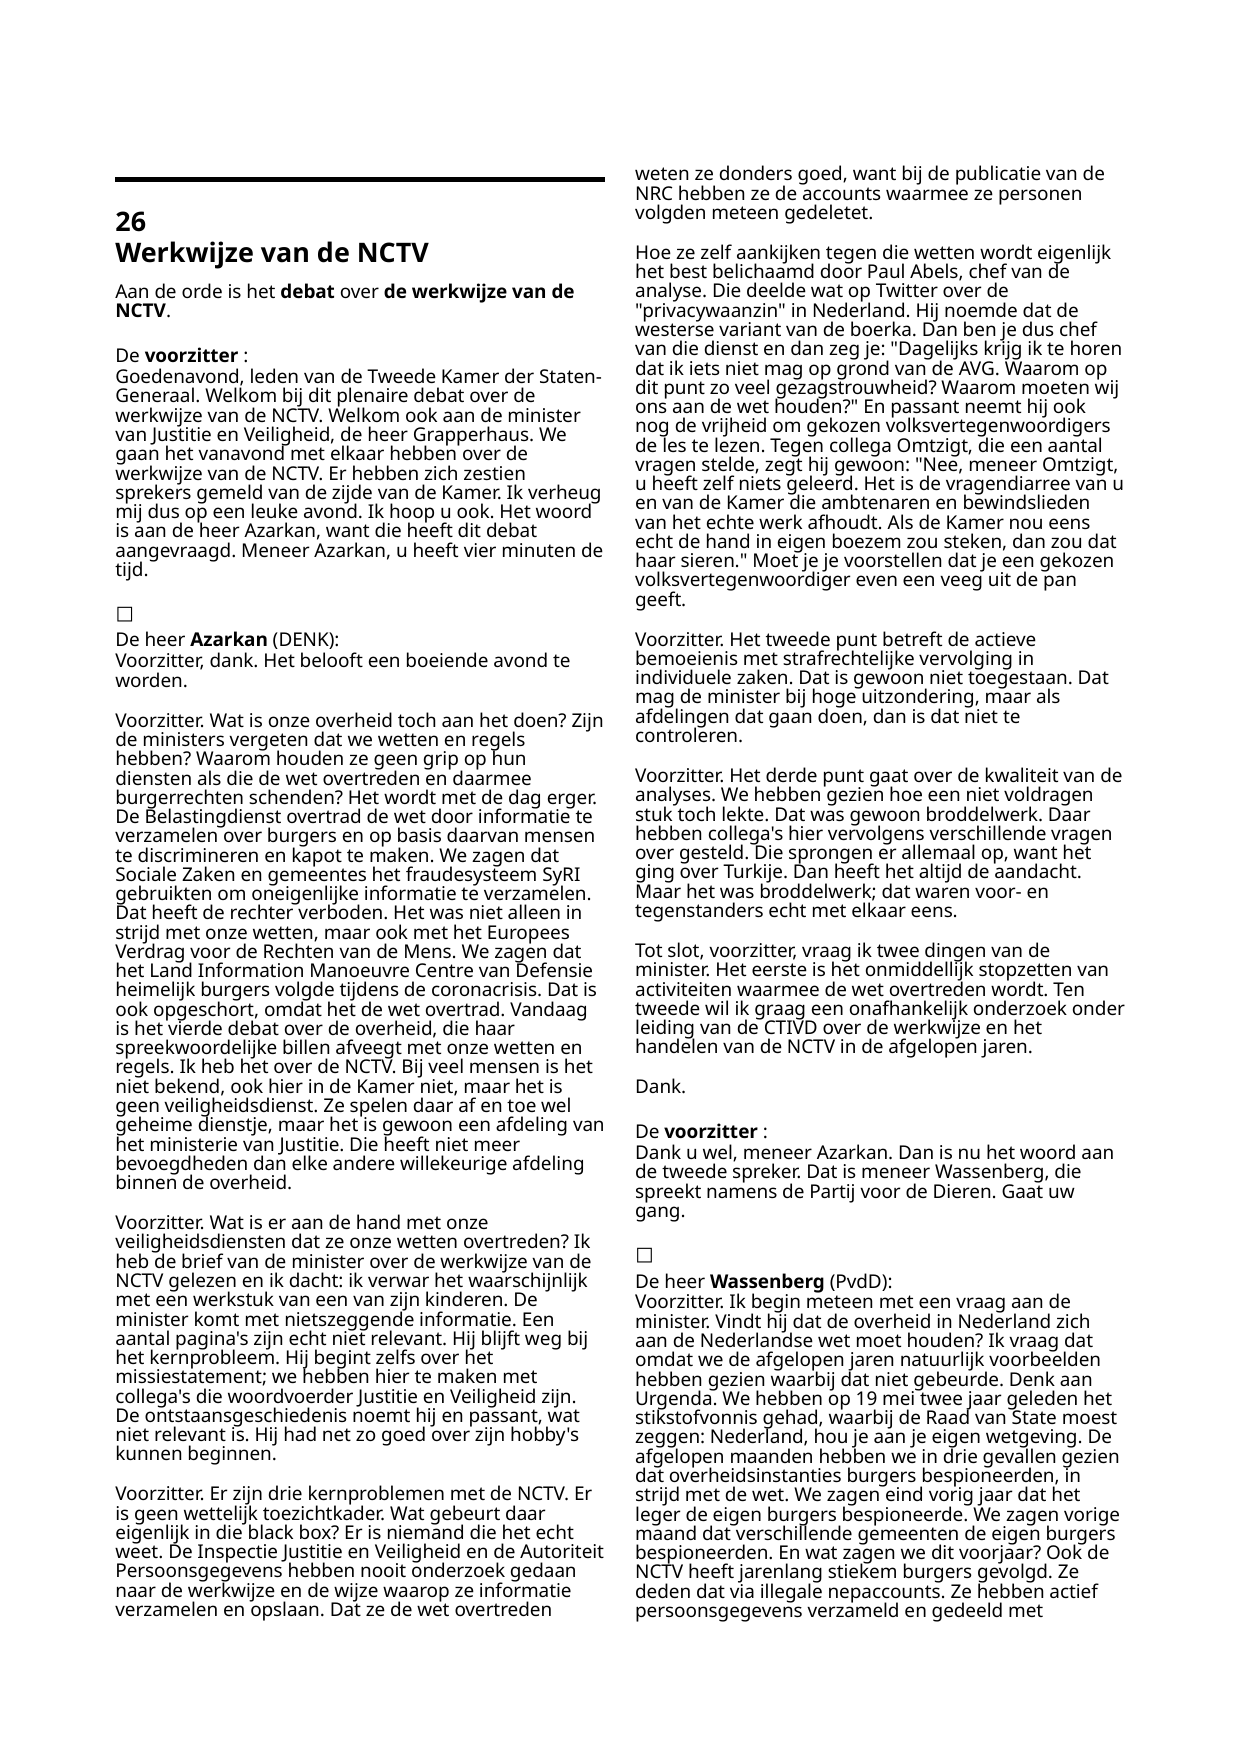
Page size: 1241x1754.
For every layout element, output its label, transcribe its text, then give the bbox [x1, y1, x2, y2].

text Tot slot, voorzitter, vraag ik twee dingen van de minister. Het eerste is het onmiddellijk stopzetten van activiteiten waarmee de wet overtreden wordt. Ten tweede wil ik graag een onafhankelijk onderzoek onder leiding van de CTIVD over de werkwijze en het handelen van de NCTV in de afgelopen jaren. [635, 942, 1125, 1058]
text 26 [115, 203, 605, 239]
text Voorzitter. Wat is onze overheid toch aan het doen? Zijn de ministers vergeten dat we wetten en regels hebben? Waarom houden ze geen grip op hun diensten als die de wet overtreden en daarmee burgerrechten schenden? Het wordt met de dag erger. De Belastingdienst overtrad de wet door informatie te verzamelen over burgers en op basis daarvan mensen te discrimineren en kapot te maken. We zagen dat Sociale Zaken en gemeentes het fraudesysteem SyRI gebruikten om oneigenlijke informatie te verzamelen. Dat heeft de rechter verboden. Het was niet alleen in strijd met onze wetten, maar ook met het Europees Verdrag voor de Rechten van de Mens. We zagen dat het Land Information Manoeuvre Centre van Defensie heimelijk burgers volgde tijdens de coronacrisis. Dat is ook opgeschort, omdat het de wet overtrad. Vandaag is het vierde debat over de overheid, die haar spreekwoordelijke billen afveegt met onze wetten en regels. Ik heb het over de NCTV. Bij veel mensen is het niet bekend, ook hier in de Kamer niet, maar het is geen veiligheidsdienst. Ze spelen daar af en toe wel geheime dienstje, maar het is gewoon een afdeling van het ministerie van Justitie. Die heeft niet meer bevoegdheden dan elke andere willekeurige afdeling binnen de overheid. [115, 712, 605, 1193]
text Voorzitter, dank. Het belooft een boeiende avond te worden. [115, 652, 605, 691]
text Voorzitter. Het tweede punt betreft de actieve bemoeienis met strafrechtelijke vervolging in individuele zaken. Dat is gewoon niet toegestaan. Dat mag de minister bij hoge uitzondering, maar als afdelingen dat gaan doen, dan is dat niet te controleren. [635, 631, 1125, 746]
text De heer Azarkan (DENK): [115, 627, 605, 652]
text De voorzitter : [115, 342, 605, 368]
text Voorzitter. Wat is er aan de hand met onze veiligheidsdiensten dat ze onze wetten overtreden? Ik heb de brief van de minister over de werkwijze van de NCTV gelezen en ik dacht: ik verwar het waarschijnlijk met een werkstuk van een van zijn kinderen. De minister komt met nietszeggende informatie. Een aantal pagina's zijn echt niet relevant. Hij blijft weg bij het kernprobleem. Hij begint zelfs over het missiestatement; we hebben hier te maken met collega's die woordvoerder Justitie en Veiligheid zijn. De ontstaansgeschiedenis noemt hij en passant, wat niet relevant is. Hij had net zo goed over zijn hobby's kunnen beginnen. [115, 1214, 605, 1465]
text Dank. [635, 1078, 1125, 1098]
text Goedenavond, leden van de Tweede Kamer der Staten-Generaal. Welkom bij dit plenaire debat over de werkwijze van de NCTV. Welkom ook aan de minister van Justitie en Veiligheid, de heer Grapperhaus. We gaan het vanavond met elkaar hebben over de werkwijze van de NCTV. Er hebben zich zestien sprekers gemeld van de zijde van de Kamer. Ik verheug mij dus op een leuke avond. Ik hoop u ook. Het woord is aan de heer Azarkan, want die heeft dit debat aangevraagd. Meneer Azarkan, u heeft vier minuten de tijd. [115, 368, 605, 580]
text ⬜ [115, 601, 605, 627]
text Dank u wel, meneer Azarkan. Dan is nu het woord aan de tweede spreker. Dat is meneer Wassenberg, die spreekt namens de Partij voor de Dieren. Gaat uw gang. [635, 1144, 1125, 1221]
text Hoe ze zelf aankijken tegen die wetten wordt eigenlijk het best belichaamd door Paul Abels, chef van de analyse. Die deelde wat op Twitter over de "privacywaanzin" in Nederland. Hij noemde dat de westerse variant van de boerka. Dan ben je dus chef van die dienst en dan zeg je: "Dagelijks krijg ik te horen dat ik iets niet mag op grond van de AVG. Waarom op dit punt zo veel gezagstrouwheid? Waarom moeten wij ons aan de wet houden?" En passant neemt hij ook nog de vrijheid om gekozen volksvertegenwoordigers de les te lezen. Tegen collega Omtzigt, die een aantal vragen stelde, zegt hij gewoon: "Nee, meneer Omtzigt, u heeft zelf niets geleerd. Het is de vragendiarree van u en van de Kamer die ambtenaren en bewindslieden van het echte werk afhoudt. Als de Kamer nou eens echt de hand in eigen boezem zou steken, dan zou dat haar sieren." Moet je je voorstellen dat je een gekozen volksvertegenwoordiger even een veeg uit de pan geeft. [635, 244, 1125, 610]
text Aan de orde is het debat over de werkwijze van de NCTV. [115, 283, 605, 322]
text weten ze donders goed, want bij de publicatie van de NRC hebben ze de accounts waarmee ze personen volgden meteen gedeletet. [635, 165, 1125, 223]
text Voorzitter. Ik begin meteen met een vraag aan de minister. Vindt hij dat de overheid in Nederland zich aan de Nederlandse wet moet houden? Ik vraag dat omdat we de afgelopen jaren natuurlijk voorbeelden hebben gezien waarbij dat niet gebeurde. Denk aan Urgenda. We hebben op 19 mei twee jaar geleden het stikstofvonnis gehad, waarbij de Raad van State moest zeggen: Nederland, hou je aan je eigen wetgeving. De afgelopen maanden hebben we in drie gevallen gezien dat overheidsinstanties burgers bespioneerden, in strijd met de wet. We zagen eind vorig jaar dat het leger de eigen burgers bespioneerde. We zagen vorige maand dat verschillende gemeenten de eigen burgers bespioneerden. En wat zagen we dit voorjaar? Ook de NCTV heeft jarenlang stiekem burgers gevolgd. Ze deden dat via illegale nepaccounts. Ze hebben actief persoonsgegevens verzameld en gedeeld met [635, 1293, 1125, 1621]
text Werkwijze van de NCTV [115, 239, 605, 283]
text ⬜ [635, 1242, 1125, 1268]
text Voorzitter. Het derde punt gaat over de kwaliteit van de analyses. We hebben gezien hoe een niet voldragen stuk toch lekte. Dat was gewoon broddelwerk. Daar hebben collega's hier vervolgens verschillende vragen over gesteld. Die sprongen er allemaal op, want het ging over Turkije. Dan heeft het altijd de aandacht. Maar het was broddelwerk; dat waren voor- en tegenstanders echt met elkaar eens. [635, 767, 1125, 921]
text De voorzitter : [635, 1118, 1125, 1144]
text De heer Wassenberg (PvdD): [635, 1268, 1125, 1293]
text Voorzitter. Er zijn drie kernproblemen met de NCTV. Er is geen wettelijk toezichtkader. Wat gebeurt daar eigenlijk in die black box? Er is niemand die het echt weet. De Inspectie Justitie en Veiligheid en de Autoriteit Persoonsgegevens hebben nooit onderzoek gedaan naar de werkwijze en de wijze waarop ze informatie verzamelen en opslaan. Dat ze de wet overtreden [115, 1485, 605, 1620]
